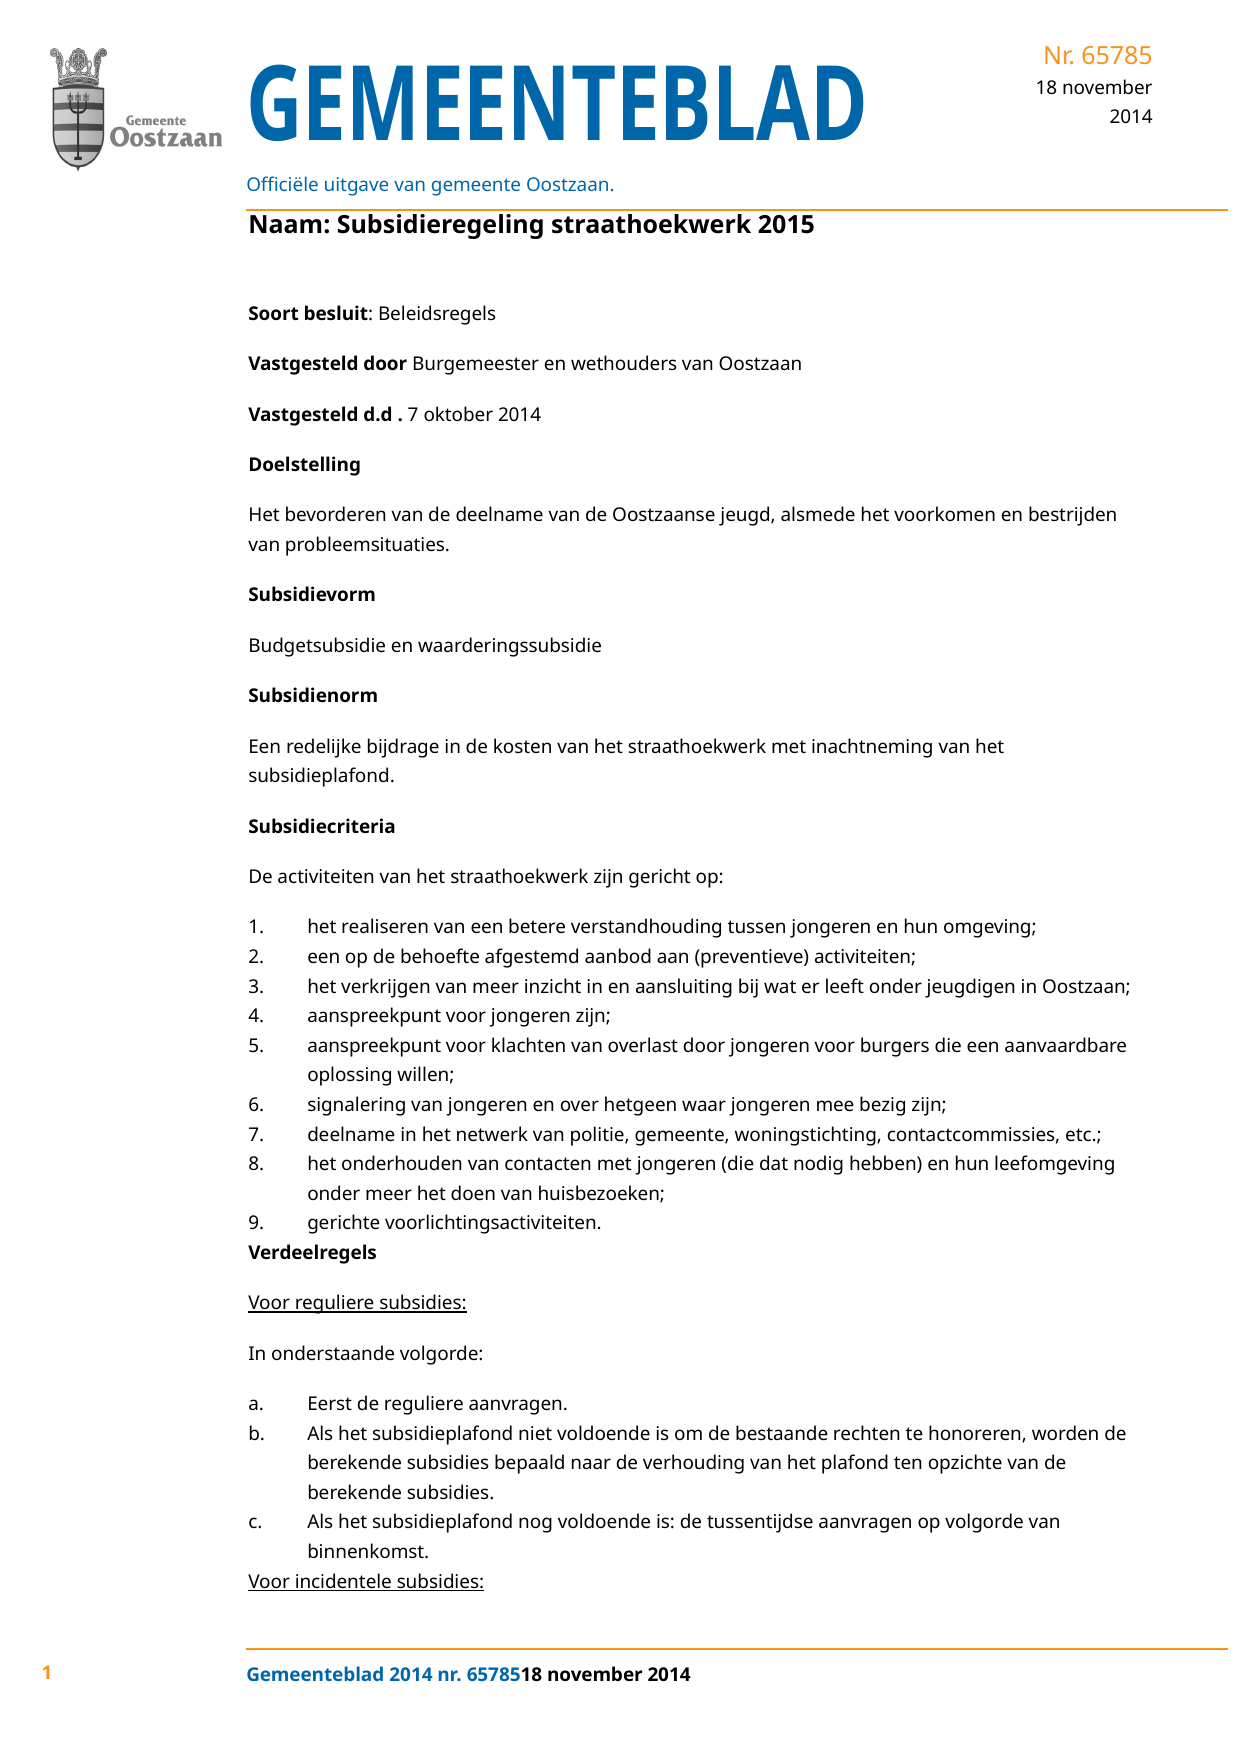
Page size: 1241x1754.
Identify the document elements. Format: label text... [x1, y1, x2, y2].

text Doelstelling [248, 451, 1152, 477]
list het onderhouden van contacten met jongeren (die dat nodig hebben) en hun leefomgeving onder meer het doen van huisbezoeken; [248, 1150, 1152, 1206]
picture [41, 47, 231, 172]
list Als het subsidieplafond nog voldoende is: de tussentijdse aanvragen op volgorde van binnenkomst. [248, 1509, 1152, 1564]
text Een redelijke bijdrage in de kosten van het straathoekwerk met inachtneming van het subsidieplafond. [248, 733, 1152, 788]
text Naam: Subsidieregeling straathoekwerk 2015 [248, 211, 1152, 241]
text Vastgesteld d.d . 7 oktober 2014 [248, 401, 1152, 426]
list Eerst de reguliere aanvragen. [248, 1390, 1152, 1416]
text Subsidienorm [248, 682, 1152, 708]
text De activiteiten van het straathoekwerk zijn gericht op: [248, 863, 1152, 889]
text Subsidiecriteria [248, 813, 1152, 838]
list deelname in het netwerk van politie, gemeente, woningstichting, contactcommissies, etc.; [248, 1121, 1152, 1146]
text Voor reguliere subsidies: [248, 1289, 1152, 1315]
text In onderstaande volgorde: [248, 1340, 1152, 1366]
list signalering van jongeren en over hetgeen waar jongeren mee bezig zijn; [248, 1091, 1152, 1117]
text Het bevorderen van de deelname van de Oostzaanse jeugd, alsmede het voorkomen en bestrijden van probleemsituaties. [248, 502, 1152, 557]
list aanspreekpunt voor klachten van overlast door jongeren voor burgers die een aanvaardbare oplossing willen; [248, 1032, 1152, 1087]
text Budgetsubsidie en waarderingssubsidie [248, 632, 1152, 658]
list het realiseren van een betere verstandhouding tussen jongeren en hun omgeving; [248, 914, 1152, 939]
text Soort besluit: Beleidsregels [248, 300, 1152, 326]
text Vastgesteld door Burgemeester en wethouders van Oostzaan [248, 350, 1152, 376]
list aanspreekpunt voor jongeren zijn; [248, 1002, 1152, 1028]
text Subsidievorm [248, 582, 1152, 607]
list het verkrijgen van meer inzicht in en aansluiting bij wat er leeft onder jeugdigen in Oostzaan; [248, 973, 1152, 998]
list Als het subsidieplafond niet voldoende is om de bestaande rechten te honoreren, worden de berekende subsidies bepaald naar de verhouding van het plafond ten opzichte van de berekende subsidies. [248, 1420, 1152, 1505]
list een op de behoefte afgestemd aanbod aan (preventieve) activiteiten; [248, 943, 1152, 969]
text Verdeelregels [248, 1239, 1152, 1265]
text Voor incidentele subsidies: [248, 1568, 1152, 1593]
list gerichte voorlichtingsactiviteiten. [248, 1209, 1152, 1235]
